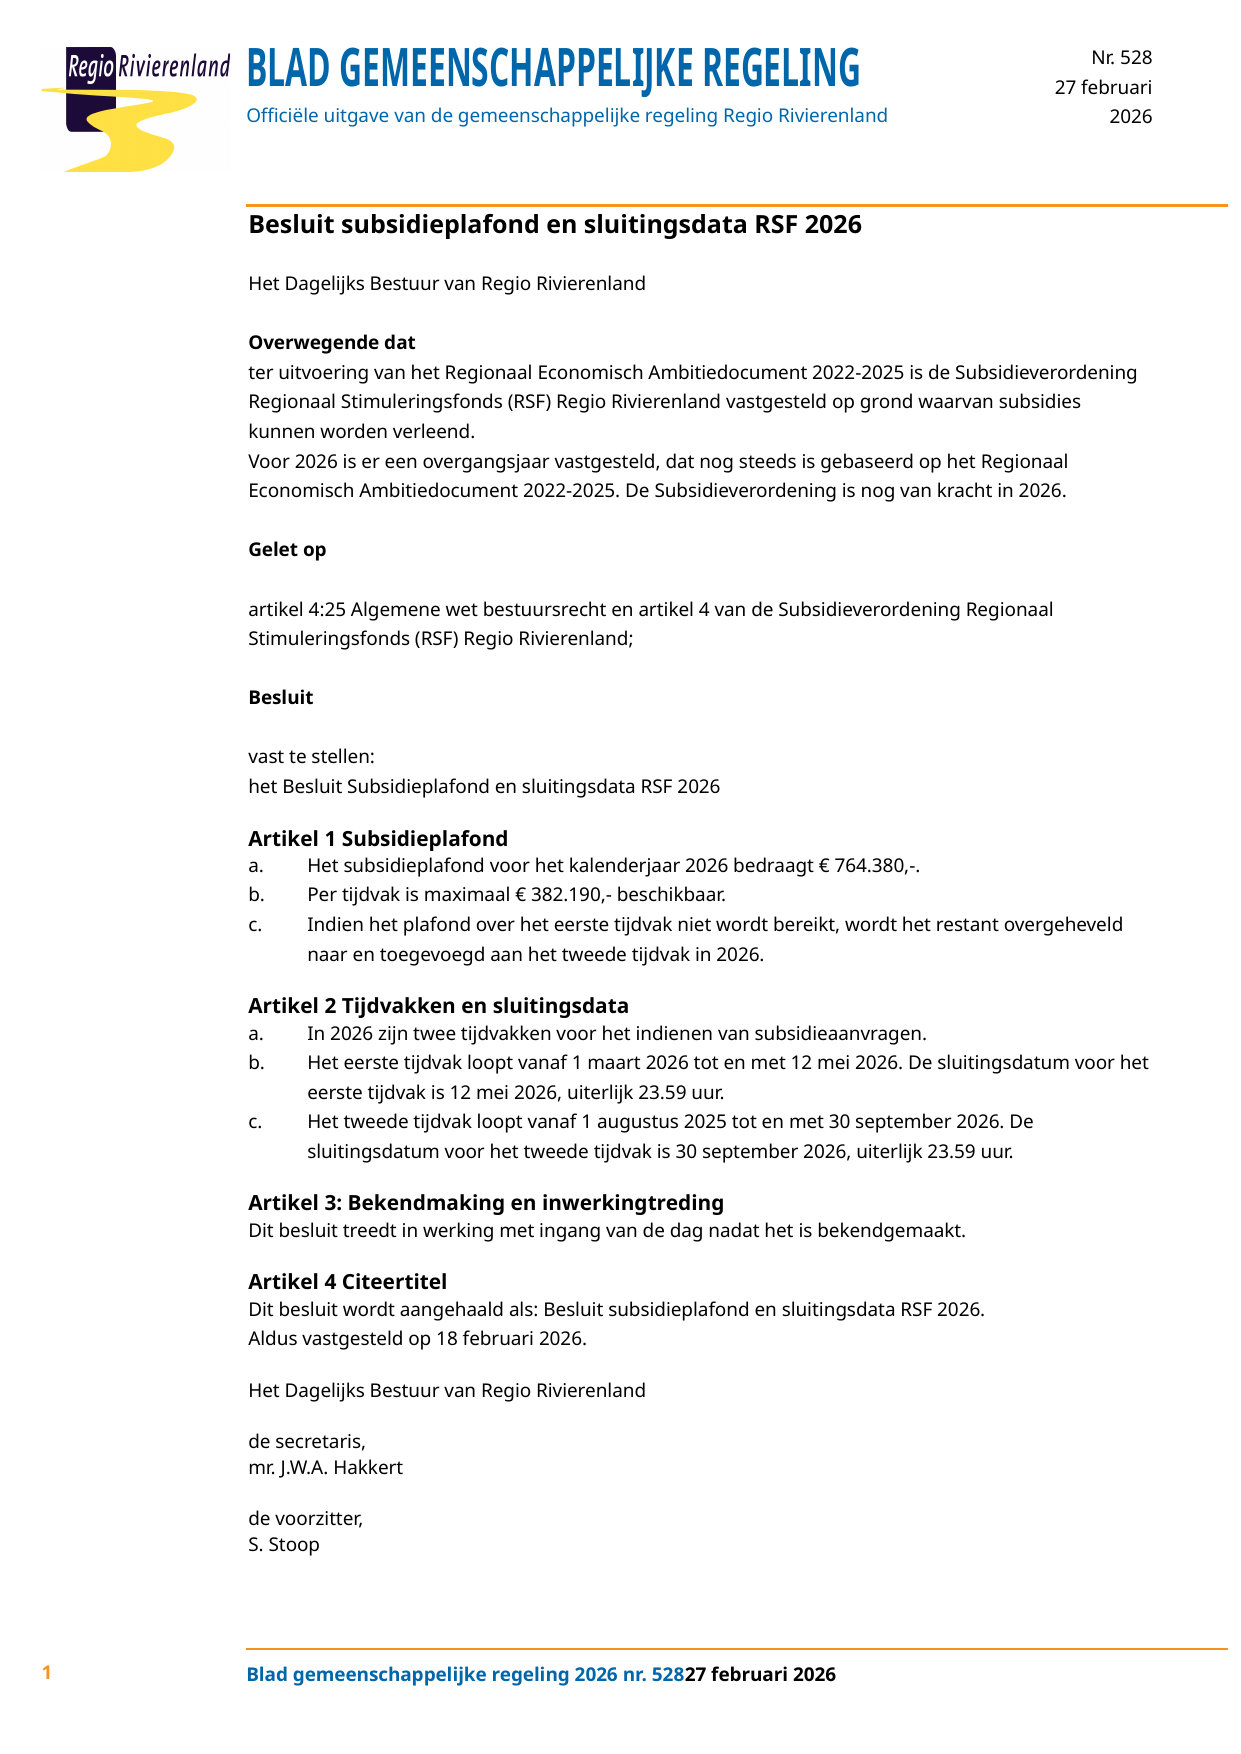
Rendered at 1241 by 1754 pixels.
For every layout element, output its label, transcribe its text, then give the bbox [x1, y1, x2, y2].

list Indien het plafond over het eerste tijdvak niet wordt bereikt, wordt het restant overgeheveld naar en toegevoegd aan het tweede tijdvak in 2026. [248, 911, 1152, 967]
text Dit besluit treedt in werking met ingang van de dag nadat het is bekendgemaakt. [248, 1217, 1152, 1243]
text Voor 2026 is er een overgangsjaar vastgesteld, dat nog steeds is gebaseerd op het Regionaal Economisch Ambitiedocument 2022-2025. De Subsidieverordening is nog van kracht in 2026. [248, 448, 1152, 503]
text artikel 4:25 Algemene wet bestuursrecht en artikel 4 van de Subsidieverordening Regionaal Stimuleringsfonds (RSF) Regio Rivierenland; [248, 596, 1152, 651]
text Artikel 3: Bekendmaking en inwerkingtreding [248, 1188, 1152, 1217]
list Het tweede tijdvak loopt vanaf 1 augustus 2025 tot en met 30 september 2026. De sluitingsdatum voor het tweede tijdvak is 30 september 2026, uiterlijk 23.59 uur. [248, 1108, 1152, 1164]
list Per tijdvak is maximaal € 382.190,- beschikbaar. [248, 882, 1152, 907]
text Dit besluit wordt aangehaald als: Besluit subsidieplafond en sluitingsdata RSF 2026. [248, 1296, 1152, 1321]
text vast te stellen: [248, 744, 1152, 769]
text Besluit subsidieplafond en sluitingsdata RSF 2026 [248, 207, 1152, 241]
picture [41, 47, 231, 172]
text Het Dagelijks Bestuur van Regio Rivierenland [248, 270, 1152, 296]
text Besluit [248, 684, 1152, 710]
list Het eerste tijdvak loopt vanaf 1 maart 2026 tot en met 12 mei 2026. De sluitingsdatum voor het eerste tijdvak is 12 mei 2026, uiterlijk 23.59 uur. [248, 1049, 1152, 1104]
text ter uitvoering van het Regionaal Economisch Ambitiedocument 2022-2025 is de Subsidieverordening Regionaal Stimuleringsfonds (RSF) Regio Rivierenland vastgesteld op grond waarvan subsidies kunnen worden verleend. [248, 359, 1152, 444]
text de voorzitter, [248, 1505, 1152, 1531]
text Overwegende dat [248, 329, 1152, 355]
list In 2026 zijn twee tijdvakken voor het indienen van subsidieaanvragen. [248, 1020, 1152, 1045]
text Aldus vastgesteld op 18 februari 2026. [248, 1325, 1152, 1351]
text mr. J.W.A. Hakkert [248, 1454, 1152, 1480]
text Het Dagelijks Bestuur van Regio Rivierenland [248, 1377, 1152, 1402]
text S. Stoop [248, 1531, 1152, 1557]
list Het subsidieplafond voor het kalenderjaar 2026 bedraagt € 764.380,-. [248, 852, 1152, 878]
text Artikel 2 Tijdvakken en sluitingsdata [248, 991, 1152, 1020]
text Artikel 1 Subsidieplafond [248, 824, 1152, 852]
text het Besluit Subsidieplafond en sluitingsdata RSF 2026 [248, 773, 1152, 799]
text Gelet op [248, 537, 1152, 562]
text Artikel 4 Citeertitel [248, 1267, 1152, 1296]
text de secretaris, [248, 1428, 1152, 1454]
